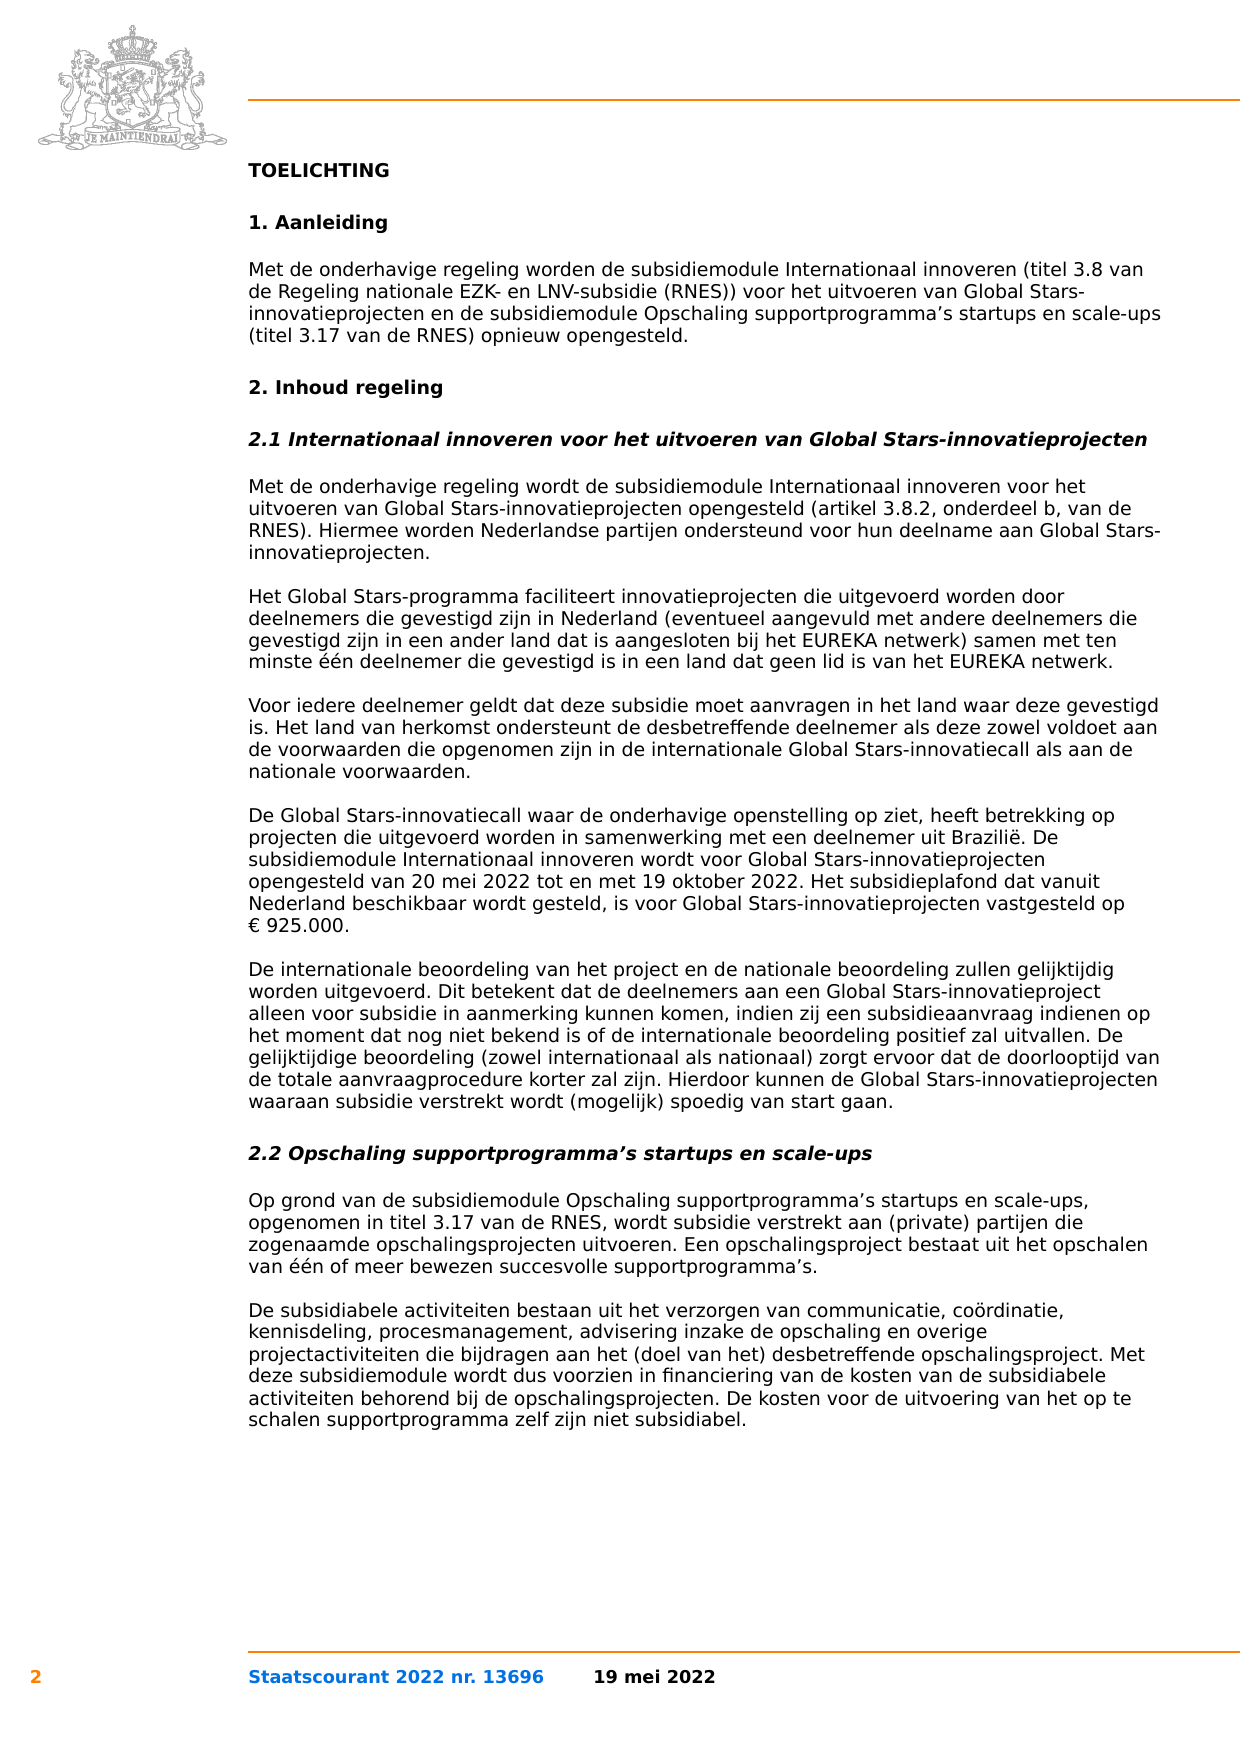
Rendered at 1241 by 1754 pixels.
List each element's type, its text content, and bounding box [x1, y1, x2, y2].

text De internationale beoordeling van het project en de nationale beoordeling zullen gelijktijdig worden uitgevoerd. Dit betekent dat de deelnemers aan een Global Stars-innovatieproject alleen voor subsidie in aanmerking kunnen komen, indien zij een subsidieaanvraag indienen op het moment dat nog niet bekend is of de internationale beoordeling positief zal uitvallen. De gelijktijdige beoordeling (zowel internationaal als nationaal) zorgt ervoor dat de doorlooptijd van de totale aanvraagprocedure korter zal zijn. Hierdoor kunnen de Global Stars-innovatieprojecten waaraan subsidie verstrekt wordt (mogelijk) spoedig van start gaan. [248, 959, 1163, 1113]
text Met de onderhavige regeling wordt de subsidiemodule Internationaal innoveren voor het uitvoeren van Global Stars-innovatieprojecten opengesteld (artikel 3.8.2, onderdeel b, van de RNES). Hiermee worden Nederlandse partijen ondersteund voor hun deelname aan Global Stars-innovatieprojecten. [248, 476, 1163, 564]
picture [38, 25, 227, 150]
subtitle 1. Aanleiding [248, 212, 1163, 234]
text De Global Stars-innovatiecall waar de onderhavige openstelling op ziet, heeft betrekking op projecten die uitgevoerd worden in samenwerking met een deelnemer uit Brazilië. De subsidiemodule Internationaal innoveren wordt voor Global Stars-innovatieprojecten opengesteld van 20 mei 2022 tot en met 19 oktober 2022. Het subsidieplafond dat vanuit Nederland beschikbaar wordt gesteld, is voor Global Stars-innovatieprojecten vastgesteld op € 925.000. [248, 805, 1163, 937]
text Voor iedere deelnemer geldt dat deze subsidie moet aanvragen in het land waar deze gevestigd is. Het land van herkomst ondersteunt de desbetreffende deelnemer als deze zowel voldoet aan de voorwaarden die opgenomen zijn in de internationale Global Stars-innovatiecall als aan de nationale voorwaarden. [248, 695, 1163, 783]
text De subsidiabele activiteiten bestaan uit het verzorgen van communicatie, coördinatie, kennisdeling, procesmanagement, advisering inzake de opschaling en overige projectactiviteiten die bijdragen aan het (doel van het) desbetreffende opschalingsproject. Met deze subsidiemodule wordt dus voorzien in financiering van de kosten van de subsidiabele activiteiten behorend bij de opschalingsprojecten. De kosten voor de uitvoering van het op te schalen supportprogramma zelf zijn niet subsidiabel. [248, 1299, 1163, 1431]
subtitle 2.1 Internationaal innoveren voor het uitvoeren van Global Stars-innovatieprojecten [248, 429, 1163, 451]
subtitle 2.2 Opschaling supportprogramma’s startups en scale-ups [248, 1143, 1163, 1165]
text Op grond van de subsidiemodule Opschaling supportprogramma’s startups en scale-ups, opgenomen in titel 3.17 van de RNES, wordt subsidie verstrekt aan (private) partijen die zogenaamde opschalingsprojecten uitvoeren. Een opschalingsproject bestaat uit het opschalen van één of meer bewezen succesvolle supportprogramma’s. [248, 1190, 1163, 1278]
text Het Global Stars-programma faciliteert innovatieprojecten die uitgevoerd worden door deelnemers die gevestigd zijn in Nederland (eventueel aangevuld met andere deelnemers die gevestigd zijn in een ander land dat is aangesloten bij het EUREKA netwerk) samen met ten minste één deelnemer die gevestigd is in een land dat geen lid is van het EUREKA netwerk. [248, 586, 1163, 673]
subtitle TOELICHTING [248, 160, 1163, 182]
subtitle 2. Inhoud regeling [248, 377, 1163, 399]
text Met de onderhavige regeling worden de subsidiemodule Internationaal innoveren (titel 3.8 van de Regeling nationale EZK- en LNV-subsidie (RNES)) voor het uitvoeren van Global Stars-innovatieprojecten en de subsidiemodule Opschaling supportprogramma’s startups en scale-ups (titel 3.17 van de RNES) opnieuw opengesteld. [248, 259, 1163, 347]
